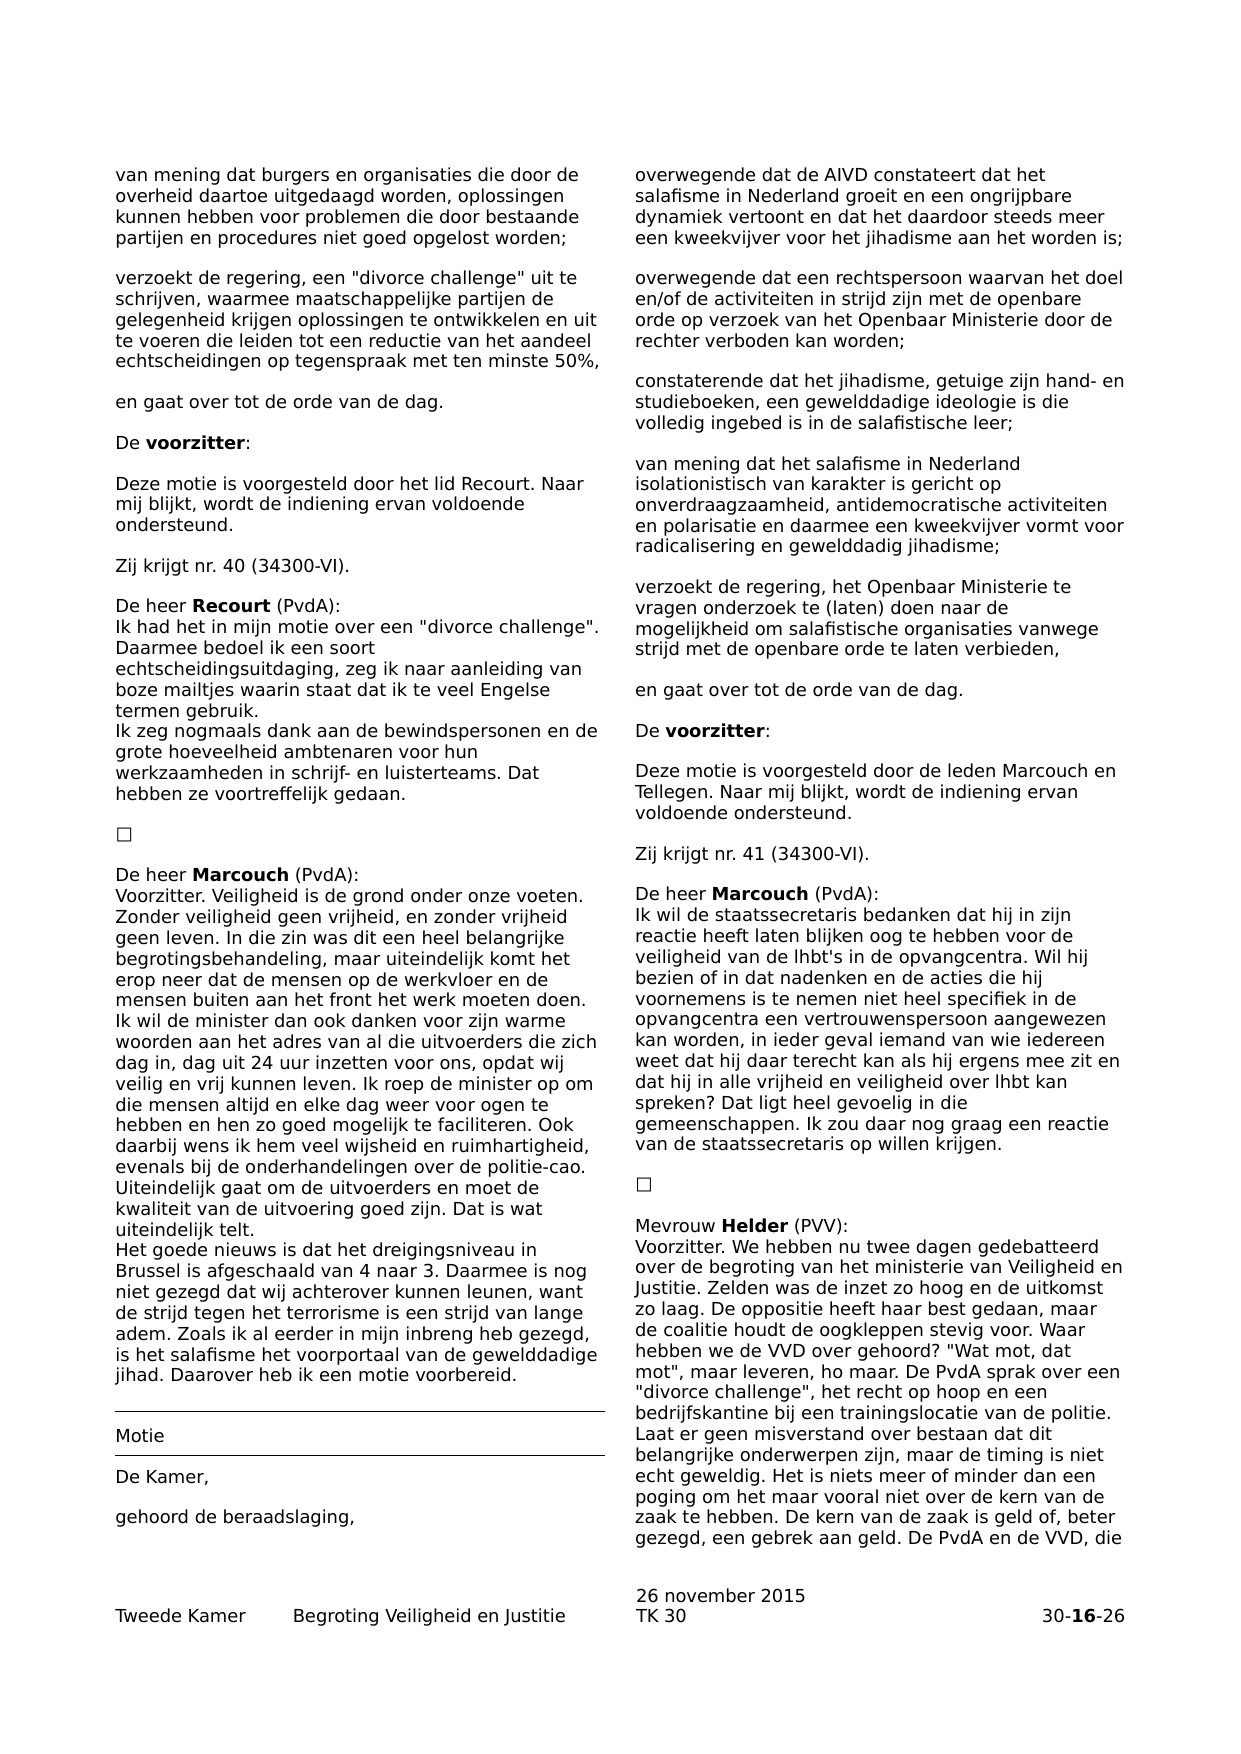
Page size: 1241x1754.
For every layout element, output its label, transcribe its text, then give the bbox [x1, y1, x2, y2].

text De Kamer, [115, 1467, 605, 1487]
text Mevrouw Helder (PVV): [635, 1216, 1125, 1236]
text Ik wil de staatssecretaris bedanken dat hij in zijn reactie heeft laten blijken oog te hebben voor de veiligheid van de lhbt's in de opvangcentra. Wil hij bezien of in dat nadenken en de acties die hij voornemens is te nemen niet heel specifiek in de opvangcentra een vertrouwenspersoon aangewezen kan worden, in ieder geval iemand van wie iedereen weet dat hij daar terecht kan als hij ergens mee zit en dat hij in alle vrijheid en veiligheid over lhbt kan spreken? Dat ligt heel gevoelig in die gemeenschappen. Ik zou daar nog graag een reactie van de staatssecretaris op willen krijgen. [635, 905, 1125, 1155]
text verzoekt de regering, een "divorce challenge" uit te schrijven, waarmee maatschappelijke partijen de gelegenheid krijgen oplossingen te ontwikkelen en uit te voeren die leiden tot een reductie van het aandeel echtscheidingen op tegenspraak met ten minste 50%, [115, 268, 605, 372]
text constaterende dat het jihadisme, getuige zijn hand- en studieboeken, een gewelddadige ideologie is die volledig ingebed is in de salafistische leer; [635, 371, 1125, 433]
text Deze motie is voorgesteld door de leden Marcouch en Tellegen. Naar mij blijkt, wordt de indiening ervan voldoende ondersteund. [635, 761, 1125, 823]
text en gaat over tot de orde van de dag. [115, 392, 605, 413]
text overwegende dat een rechtspersoon waarvan het doel en/of de activiteiten in strijd zijn met de openbare orde op verzoek van het Openbaar Ministerie door de rechter verboden kan worden; [635, 268, 1125, 351]
text De voorzitter: [115, 433, 605, 453]
text De heer Marcouch (PvdA): [115, 865, 605, 886]
text van mening dat burgers en organisaties die door de overheid daartoe uitgedaagd worden, oplossingen kunnen hebben voor problemen die door bestaande partijen en procedures niet goed opgelost worden; [115, 165, 605, 248]
text Zij krijgt nr. 40 (34300-VI). [115, 556, 605, 576]
text Ik zeg nogmaals dank aan de bewindspersonen en de grote hoeveelheid ambtenaren voor hun werkzaamheden in schrijf- en luisterteams. Dat hebben ze voortreffelijk gedaan. [115, 721, 605, 804]
text De heer Recourt (PvdA): [115, 596, 605, 617]
text en gaat over tot de orde van de dag. [635, 680, 1125, 701]
text Zij krijgt nr. 41 (34300-VI). [635, 843, 1125, 864]
text Voorzitter. We hebben nu twee dagen gedebatteerd over de begroting van het ministerie van Veiligheid en Justitie. Zelden was de inzet zo hoog en de uitkomst zo laag. De oppositie heeft haar best gedaan, maar de coalitie houdt de oogkleppen stevig voor. Waar hebben we de VVD over gehoord? "Wat mot, dat mot", maar leveren, ho maar. De PvdA sprak over een "divorce challenge", het recht op hoop en een bedrijfskantine bij een trainingslocatie van de politie. Laat er geen misverstand over bestaan dat dit belangrijke onderwerpen zijn, maar de timing is niet echt geweldig. Het is niets meer of minder dan een poging om het maar vooral niet over de kern van de zaak te hebben. De kern van de zaak is geld of, beter gezegd, een gebrek aan geld. De PvdA en de VVD, die [635, 1236, 1125, 1549]
text van mening dat het salafisme in Nederland isolationistisch van karakter is gericht op onverdraagzaamheid, antidemocratische activiteiten en polarisatie en daarmee een kweekvijver vormt voor radicalisering en gewelddadig jihadisme; [635, 453, 1125, 557]
text gehoord de beraadslaging, [115, 1507, 605, 1528]
text ⬜ [635, 1175, 1125, 1196]
text Deze motie is voorgesteld door het lid Recourt. Naar mij blijkt, wordt de indiening ervan voldoende ondersteund. [115, 473, 605, 536]
text Het goede nieuws is dat het dreigingsniveau in Brussel is afgeschaald van 4 naar 3. Daarmee is nog niet gezegd dat wij achterover kunnen leunen, want de strijd tegen het terrorisme is een strijd van lange adem. Zoals ik al eerder in mijn inbreng heb gezegd, is het salafisme het voorportaal van de gewelddadige jihad. Daarover heb ik een motie voorbereid. [115, 1240, 605, 1386]
text De voorzitter: [635, 721, 1125, 741]
text overwegende dat de AIVD constateert dat het salafisme in Nederland groeit en een ongrijpbare dynamiek vertoont en dat het daardoor steeds meer een kweekvijver voor het jihadisme aan het worden is; [635, 165, 1125, 248]
text ⬜ [115, 824, 605, 845]
text Voorzitter. Veiligheid is de grond onder onze voeten. Zonder veiligheid geen vrijheid, en zonder vrijheid geen leven. In die zin was dit een heel belangrijke begrotingsbehandeling, maar uiteindelijk komt het erop neer dat de mensen op de werkvloer en de mensen buiten aan het front het werk moeten doen. Ik wil de minister dan ook danken voor zijn warme woorden aan het adres van al die uitvoerders die zich dag in, dag uit 24 uur inzetten voor ons, opdat wij veilig en vrij kunnen leven. Ik roep de minister op om die mensen altijd en elke dag weer voor ogen te hebben en hen zo goed mogelijk te faciliteren. Ook daarbij wens ik hem veel wijsheid en ruimhartigheid, evenals bij de onderhandelingen over de politie-cao. Uiteindelijk gaat om de uitvoerders en moet de kwaliteit van de uitvoering goed zijn. Dat is wat uiteindelijk telt. [115, 886, 605, 1240]
text verzoekt de regering, het Openbaar Ministerie te vragen onderzoek te (laten) doen naar de mogelijkheid om salafistische organisaties vanwege strijd met de openbare orde te laten verbieden, [635, 577, 1125, 660]
text Ik had het in mijn motie over een "divorce challenge". Daarmee bedoel ik een soort echtscheidingsuitdaging, zeg ik naar aanleiding van boze mailtjes waarin staat dat ik te veel Engelse termen gebruik. [115, 617, 605, 721]
text De heer Marcouch (PvdA): [635, 884, 1125, 905]
text Motie [115, 1426, 605, 1447]
